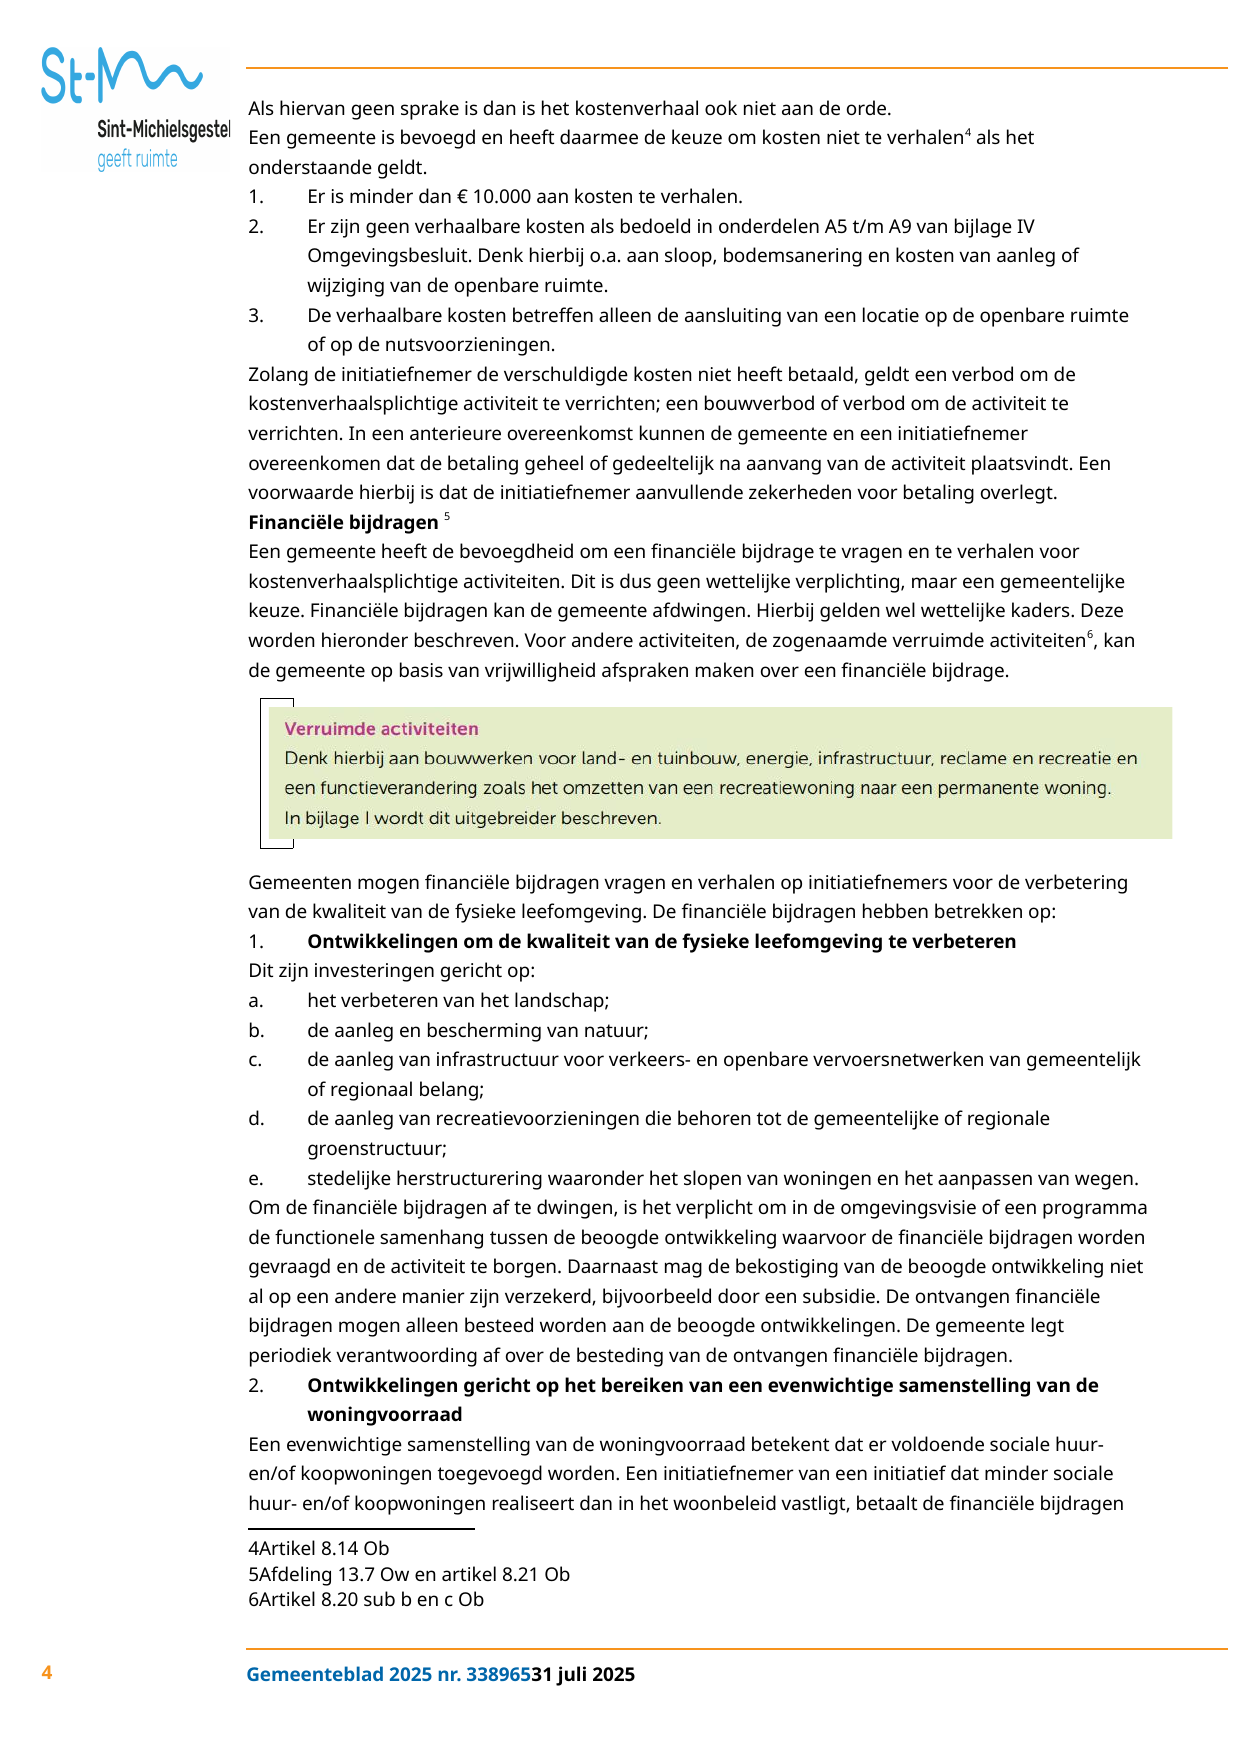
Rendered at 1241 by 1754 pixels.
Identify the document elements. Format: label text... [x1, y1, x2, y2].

text Om de financiële bijdragen af te dwingen, is het verplicht om in de omgevingsvisie of een programma de functionele samenhang tussen de beoogde ontwikkeling waarvoor de financiële bijdragen worden gevraagd en de activiteit te borgen. Daarnaast mag de bekostiging van de beoogde ontwikkeling niet al op een andere manier zijn verzekerd, bijvoorbeeld door een subsidie. De ontvangen financiële bijdragen mogen alleen besteed worden aan de beoogde ontwikkelingen. De gemeente legt periodiek verantwoording af over de besteding van de ontvangen financiële bijdragen. [248, 1194, 1152, 1368]
list Er is minder dan € 10.000 aan kosten te verhalen. [248, 183, 1152, 209]
list de aanleg van recreatievoorzieningen die behoren tot de gemeentelijke of regionale groenstructuur; [248, 1106, 1152, 1161]
list Er zijn geen verhaalbare kosten als bedoeld in onderdelen A5 t/m A9 van bijlage IV Omgevingsbesluit. Denk hierbij o.a. aan sloop, bodemsanering en kosten van aanleg of wijziging van de openbare ruimte. [248, 213, 1152, 298]
text Een evenwichtige samenstelling van de woningvoorraad betekent dat er voldoende sociale huur- en/of koopwoningen toegevoegd worden. Een initiatiefnemer van een initiatief dat minder sociale huur- en/of koopwoningen realiseert dan in het woonbeleid vastligt, betaalt de financiële bijdragen [248, 1431, 1152, 1516]
picture [268, 707, 1173, 839]
text Afdeling 13.7 Ow en artikel 8.21 Ob [248, 1561, 1152, 1586]
list Ontwikkelingen gericht op het bereiken van een evenwichtige samenstelling van de woningvoorraad [248, 1372, 1152, 1427]
text Artikel 8.14 Ob [248, 1535, 1152, 1561]
picture [41, 47, 231, 172]
text Gemeenten mogen financiële bijdragen vragen en verhalen op initiatiefnemers voor de verbetering van de kwaliteit van de fysieke leefomgeving. De financiële bijdragen hebben betrekken op: [248, 869, 1152, 924]
text Artikel 8.20 sub b en c Ob [248, 1586, 1152, 1612]
text Dit zijn investeringen gericht op: [248, 958, 1152, 983]
list het verbeteren van het landschap; [248, 987, 1152, 1013]
list Ontwikkelingen om de kwaliteit van de fysieke leefomgeving te verbeteren [248, 928, 1152, 954]
text Zolang de initiatiefnemer de verschuldigde kosten niet heeft betaald, geldt een verbod om de kostenverhaalsplichtige activiteit te verrichten; een bouwverbod of verbod om de activiteit te verrichten. In een anterieure overeenkomst kunnen de gemeente en een initiatiefnemer overeenkomen dat de betaling geheel of gedeeltelijk na aanvang van de activiteit plaatsvindt. Een voorwaarde hierbij is dat de initiatiefnemer aanvullende zekerheden voor betaling overlegt. [248, 361, 1152, 505]
list de aanleg en bescherming van natuur; [248, 1017, 1152, 1042]
text Financiële bijdragen [248, 509, 1152, 535]
text Een gemeente is bevoegd en heeft daarmee de keuze om kosten niet te verhalen als het onderstaande geldt. [248, 124, 1152, 180]
list stedelijke herstructurering waaronder het slopen van woningen en het aanpassen van wegen. [248, 1165, 1152, 1190]
list De verhaalbare kosten betreffen alleen de aansluiting van een locatie op de openbare ruimte of op de nutsvoorzieningen. [248, 302, 1152, 357]
text Als hiervan geen sprake is dan is het kostenverhaal ook niet aan de orde. [248, 95, 1152, 121]
text Een gemeente heeft de bevoegdheid om een financiële bijdrage te vragen en te verhalen voor kostenverhaalsplichtige activiteiten. Dit is dus geen wettelijke verplichting, maar een gemeentelijke keuze. Financiële bijdragen kan de gemeente afdwingen. Hierbij gelden wel wettelijke kaders. Deze worden hieronder beschreven. Voor andere activiteiten, de zogenaamde verruimde activiteiten, kan de gemeente op basis van vrijwilligheid afspraken maken over een financiële bijdrage. [248, 538, 1152, 683]
list de aanleg van infrastructuur voor verkeers- en openbare vervoersnetwerken van gemeentelijk of regionaal belang; [248, 1046, 1152, 1102]
